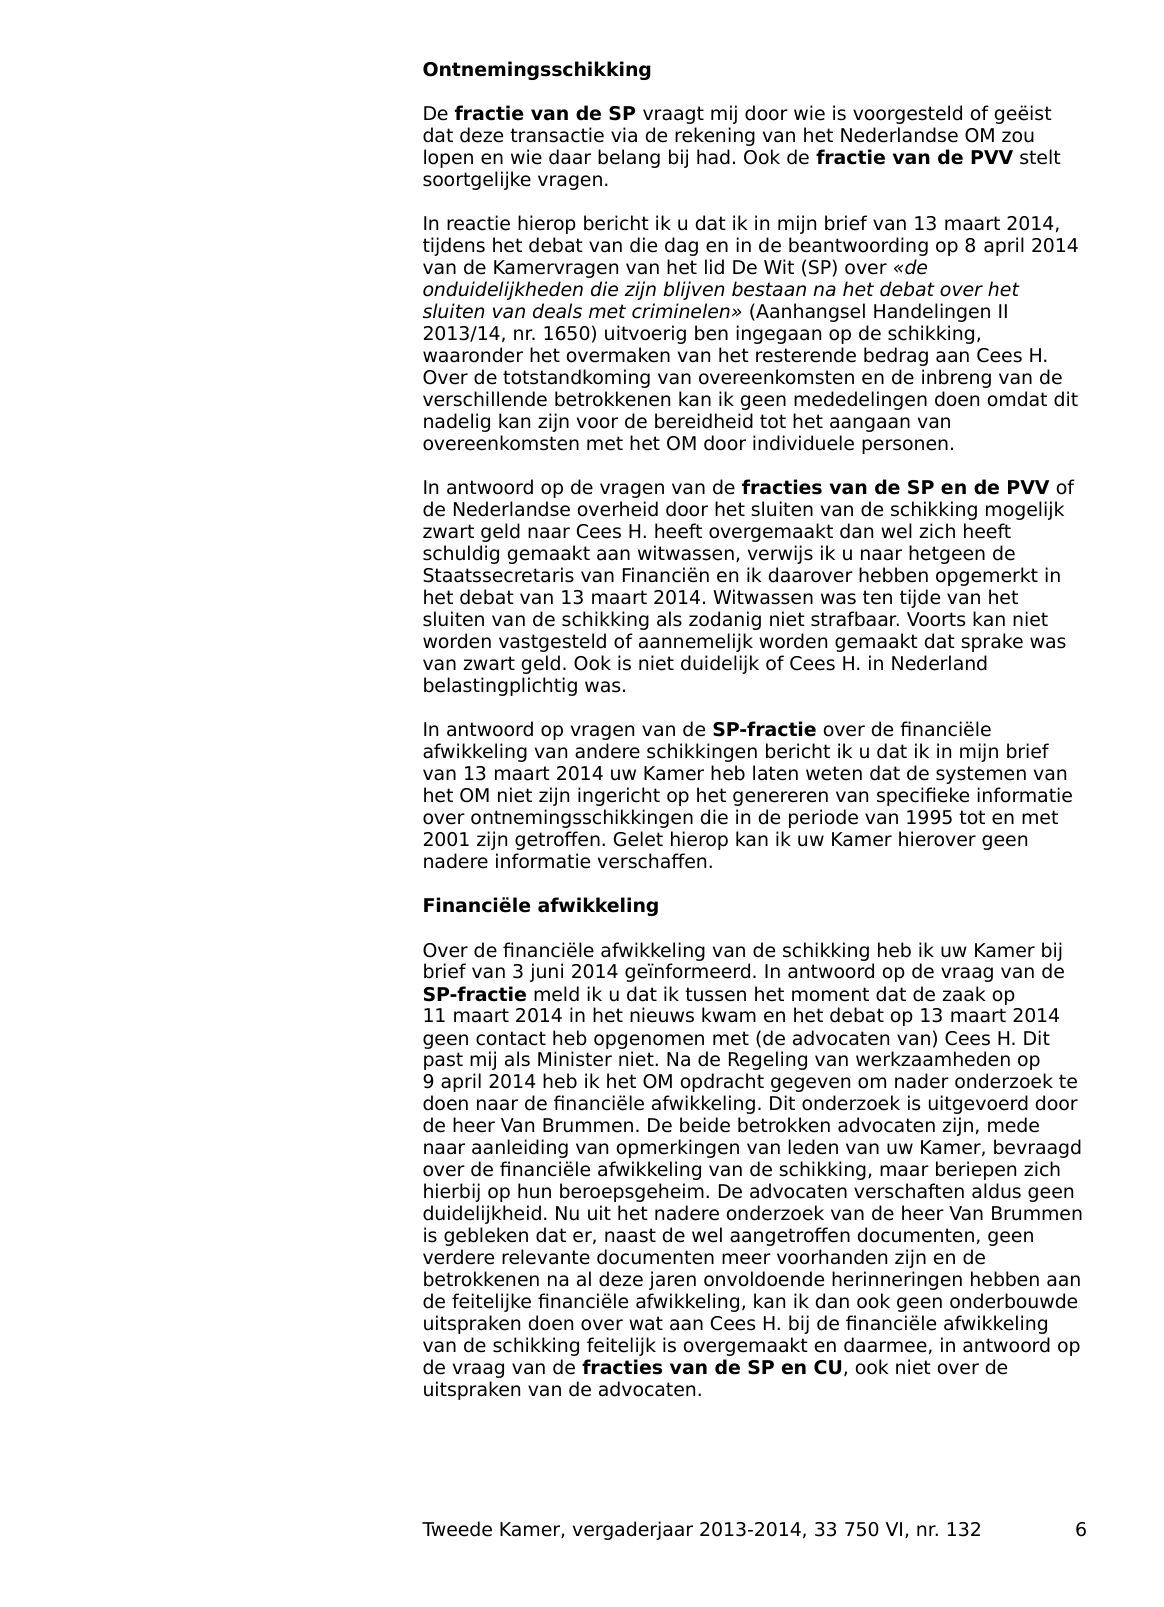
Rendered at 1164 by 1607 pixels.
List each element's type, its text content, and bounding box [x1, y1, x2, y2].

text In antwoord op de vragen van de fracties van de SP en de PVV of de Nederlandse overheid door het sluiten van de schikking mogelijk zwart geld naar Cees H. heeft overgemaakt dan wel zich heeft schuldig gemaakt aan witwassen, verwijs ik u naar hetgeen de Staatssecretaris van Financiën en ik daarover hebben opgemerkt in het debat van 13 maart 2014. Witwassen was ten tijde van het sluiten van de schikking als zodanig niet strafbaar. Voorts kan niet worden vastgesteld of aannemelijk worden gemaakt dat sprake was van zwart geld. Ook is niet duidelijk of Cees H. in Nederland belastingplichtig was. [422, 477, 1087, 697]
subtitle Ontnemingsschikking [422, 59, 1087, 81]
subtitle Financiële afwikkeling [422, 895, 1087, 917]
text In antwoord op vragen van de SP-fractie over de financiële afwikkeling van andere schikkingen bericht ik u dat ik in mijn brief van 13 maart 2014 uw Kamer heb laten weten dat de systemen van het OM niet zijn ingericht op het genereren van specifieke informatie over ontnemingsschikkingen die in de periode van 1995 tot en met 2001 zijn getroffen. Gelet hierop kan ik uw Kamer hierover geen nadere informatie verschaffen. [422, 719, 1087, 873]
text In reactie hierop bericht ik u dat ik in mijn brief van 13 maart 2014, tijdens het debat van die dag en in de beantwoording op 8 april 2014 van de Kamervragen van het lid De Wit (SP) over «de onduidelijkheden die zijn blijven bestaan na het debat over het sluiten van deals met criminelen» (Aanhangsel Handelingen II 2013/14, nr. 1650) uitvoerig ben ingegaan op de schikking, waaronder het overmaken van het resterende bedrag aan Cees H. Over de totstandkoming van overeenkomsten en de inbreng van de verschillende betrokkenen kan ik geen mededelingen doen omdat dit nadelig kan zijn voor de bereidheid tot het aangaan van overeenkomsten met het OM door individuele personen. [422, 213, 1087, 455]
text De fractie van de SP vraagt mij door wie is voorgesteld of geëist dat deze transactie via de rekening van het Nederlandse OM zou lopen en wie daar belang bij had. Ook de fractie van de PVV stelt soortgelijke vragen. [422, 103, 1087, 191]
text Over de financiële afwikkeling van de schikking heb ik uw Kamer bij brief van 3 juni 2014 geïnformeerd. In antwoord op de vraag van de SP-fractie meld ik u dat ik tussen het moment dat de zaak op 11 maart 2014 in het nieuws kwam en het debat op 13 maart 2014 geen contact heb opgenomen met (de advocaten van) Cees H. Dit past mij als Minister niet. Na de Regeling van werkzaamheden op 9 april 2014 heb ik het OM opdracht gegeven om nader onderzoek te doen naar de financiële afwikkeling. Dit onderzoek is uitgevoerd door de heer Van Brummen. De beide betrokken advocaten zijn, mede naar aanleiding van opmerkingen van leden van uw Kamer, bevraagd over de financiële afwikkeling van de schikking, maar beriepen zich hierbij op hun beroepsgeheim. De advocaten verschaften aldus geen duidelijkheid. Nu uit het nadere onderzoek van de heer Van Brummen is gebleken dat er, naast de wel aangetroffen documenten, geen verdere relevante documenten meer voorhanden zijn en de betrokkenen na al deze jaren onvoldoende herinneringen hebben aan de feitelijke financiële afwikkeling, kan ik dan ook geen onderbouwde uitspraken doen over wat aan Cees H. bij de financiële afwikkeling van de schikking feitelijk is overgemaakt en daarmee, in antwoord op de vraag van de fracties van de SP en CU, ook niet over de uitspraken van de advocaten. [422, 939, 1087, 1401]
